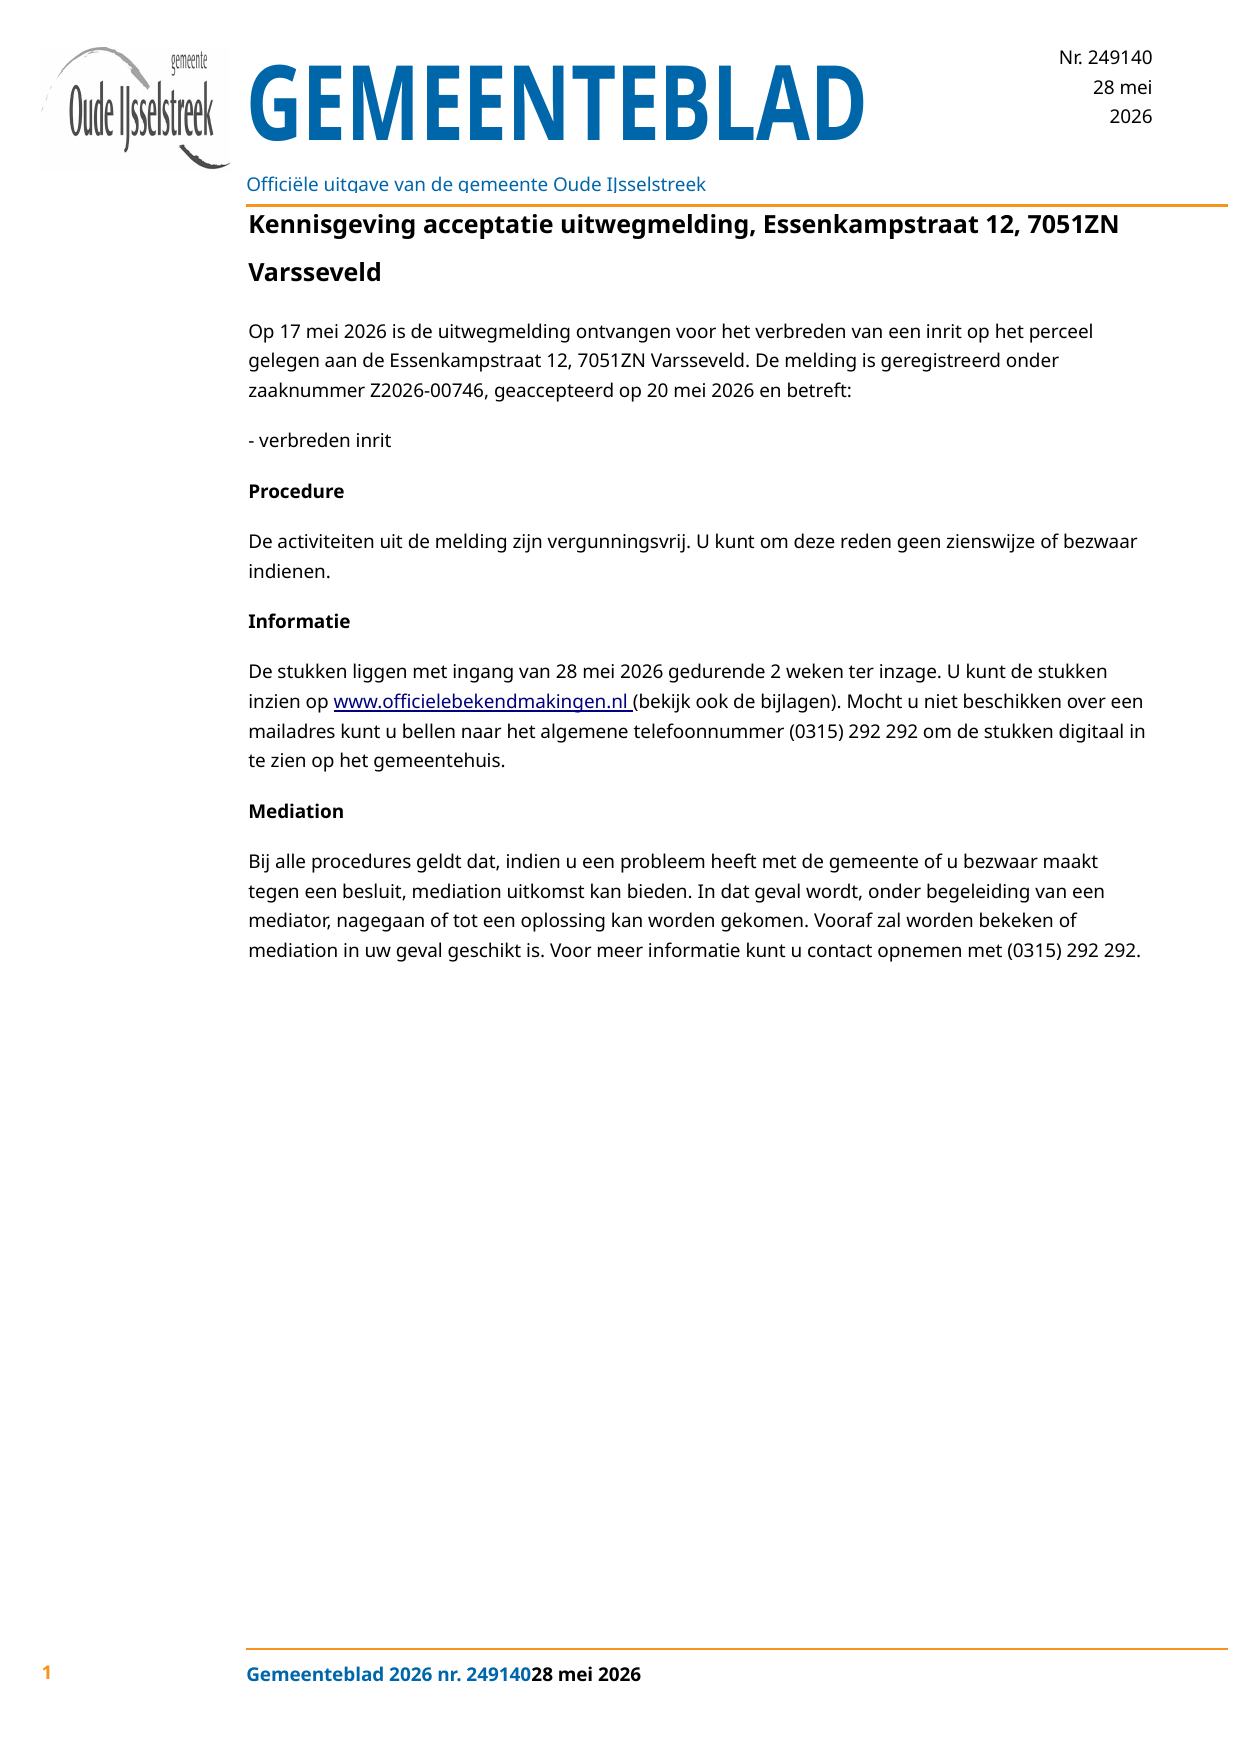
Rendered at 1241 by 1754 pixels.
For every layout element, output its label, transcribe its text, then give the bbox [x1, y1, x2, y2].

text - verbreden inrit [248, 427, 1152, 453]
text De stukken liggen met ingang van 28 mei 2026 gedurende 2 weken ter inzage. U kunt de stukken inzien op www.officielebekendmakingen.nl (bekijk ook de bijlagen). Mocht u niet beschikken over een mailadres kunt u bellen naar het algemene telefoonnummer (0315) 292 292 om de stukken digitaal in te zien op het gemeentehuis. [248, 659, 1152, 773]
text Procedure [248, 478, 1152, 504]
picture [41, 47, 231, 172]
text Op 17 mei 2026 is de uitwegmelding ontvangen voor het verbreden van een inrit op het perceel gelegen aan de Essenkampstraat 12, 7051ZN Varsseveld. De melding is geregistreerd onder zaaknummer Z2026-00746, geaccepteerd op 20 mei 2026 en betreft: [248, 318, 1152, 403]
text Mediation [248, 798, 1152, 824]
text Informatie [248, 608, 1152, 634]
text De activiteiten uit de melding zijn vergunningsvrij. U kunt om deze reden geen zienswijze of bezwaar indienen. [248, 528, 1152, 584]
text Kennisgeving acceptatie uitwegmelding, Essenkampstraat 12, 7051ZN Varsseveld [248, 207, 1152, 288]
text Bij alle procedures geldt dat, indien u een probleem heeft met de gemeente of u bezwaar maakt tegen een besluit, mediation uitkomst kan bieden. In dat geval wordt, onder begeleiding van een mediator, nagegaan of tot een oplossing kan worden gekomen. Vooraf zal worden bekeken of mediation in uw geval geschikt is. Voor meer informatie kunt u contact opnemen met (0315) 292 292. [248, 848, 1152, 963]
